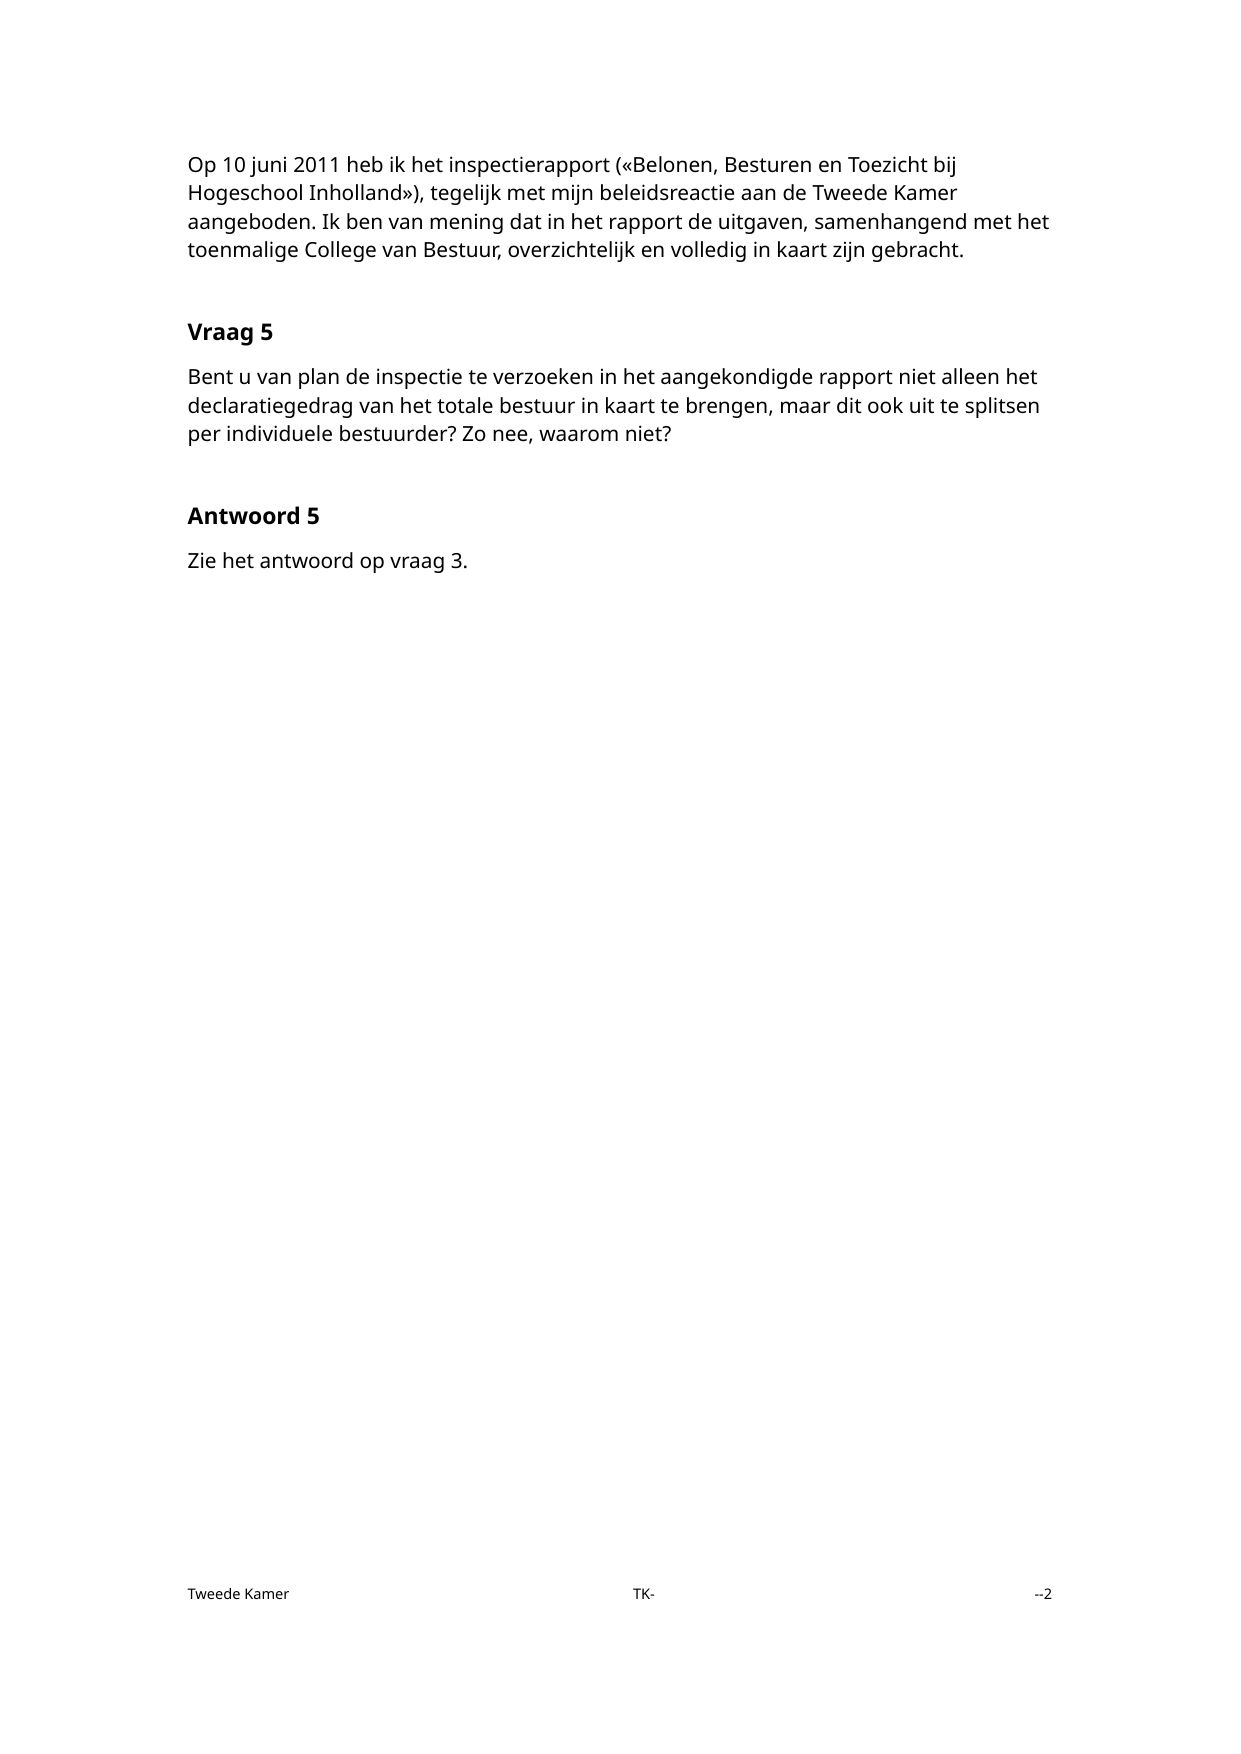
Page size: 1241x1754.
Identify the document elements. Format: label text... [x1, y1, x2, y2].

subtitle Vraag 5 [187, 316, 1053, 347]
subtitle Antwoord 5 [187, 500, 1053, 532]
text Op 10 juni 2011 heb ik het inspectierapport («Belonen, Besturen en Toezicht bij Hogeschool Inholland»), tegelijk met mijn beleidsreactie aan de Tweede Kamer aangeboden. Ik ben van mening dat in het rapport de uitgaven, samenhangend met het toenmalige College van Bestuur, overzichtelijk en volledig in kaart zijn gebracht. [187, 150, 1053, 264]
text Zie het antwoord op vraag 3. [187, 547, 1053, 575]
text Bent u van plan de inspectie te verzoeken in het aangekondigde rapport niet alleen het declaratiegedrag van het totale bestuur in kaart te brengen, maar dit ook uit te splitsen per individuele bestuurder? Zo nee, waarom niet? [187, 362, 1053, 448]
